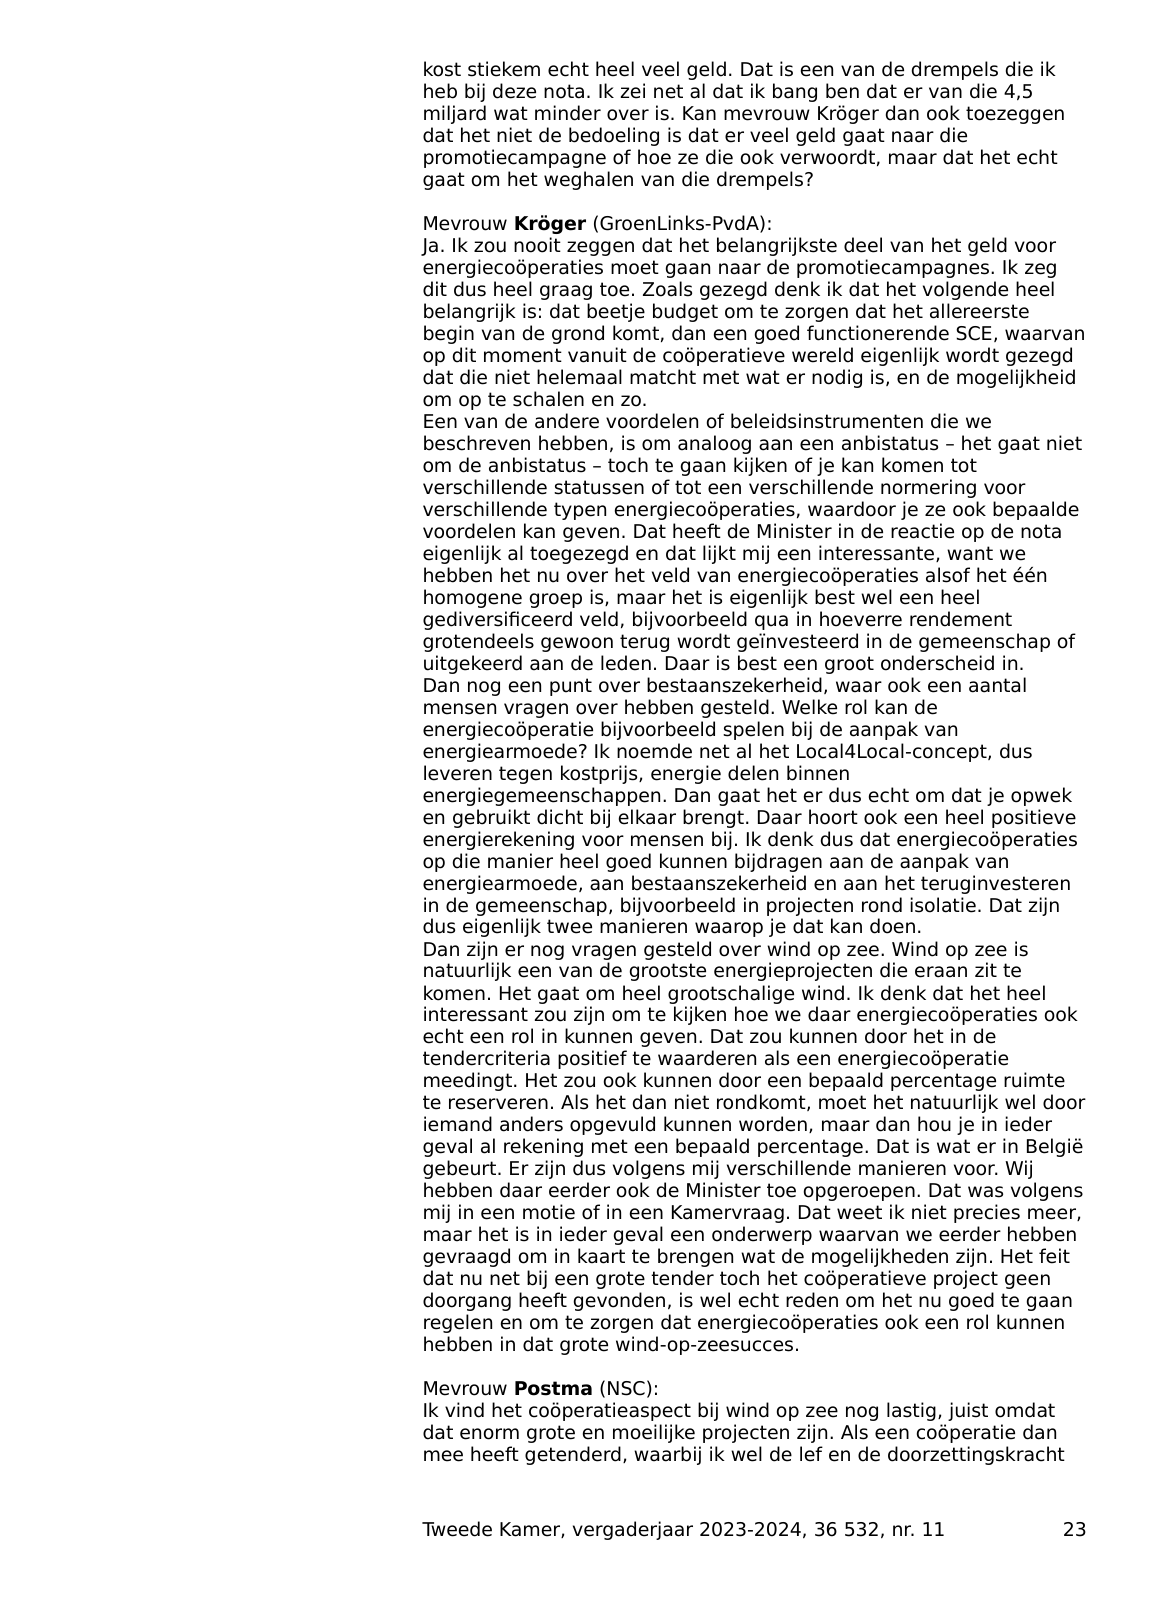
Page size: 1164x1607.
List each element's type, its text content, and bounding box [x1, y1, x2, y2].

text Ik vind het coöperatieaspect bij wind op zee nog lastig, juist omdat dat enorm grote en moeilijke projecten zijn. Als een coöperatie dan mee heeft getenderd, waarbij ik wel de lef en de doorzettingskracht [422, 1400, 1087, 1466]
text Mevrouw Kröger (GroenLinks-PvdA): [422, 213, 1087, 235]
text Dan nog een punt over bestaanszekerheid, waar ook een aantal mensen vragen over hebben gesteld. Welke rol kan de energiecoöperatie bijvoorbeeld spelen bij de aanpak van energiearmoede? Ik noemde net al het Local4Local-concept, dus leveren tegen kostprijs, energie delen binnen energiegemeenschappen. Dan gaat het er dus echt om dat je opwek en gebruikt dicht bij elkaar brengt. Daar hoort ook een heel positieve energierekening voor mensen bij. Ik denk dus dat energiecoöperaties op die manier heel goed kunnen bijdragen aan de aanpak van energiearmoede, aan bestaanszekerheid en aan het teruginvesteren in de gemeenschap, bijvoorbeeld in projecten rond isolatie. Dat zijn dus eigenlijk twee manieren waarop je dat kan doen. [422, 675, 1087, 938]
text Dan zijn er nog vragen gesteld over wind op zee. Wind op zee is natuurlijk een van de grootste energieprojecten die eraan zit te komen. Het gaat om heel grootschalige wind. Ik denk dat het heel interessant zou zijn om te kijken hoe we daar energiecoöperaties ook echt een rol in kunnen geven. Dat zou kunnen door het in de tendercriteria positief te waarderen als een energiecoöperatie meedingt. Het zou ook kunnen door een bepaald percentage ruimte te reserveren. Als het dan niet rondkomt, moet het natuurlijk wel door iemand anders opgevuld kunnen worden, maar dan hou je in ieder geval al rekening met een bepaald percentage. Dat is wat er in België gebeurt. Er zijn dus volgens mij verschillende manieren voor. Wij hebben daar eerder ook de Minister toe opgeroepen. Dat was volgens mij in een motie of in een Kamervraag. Dat weet ik niet precies meer, maar het is in ieder geval een onderwerp waarvan we eerder hebben gevraagd om in kaart te brengen wat de mogelijkheden zijn. Het feit dat nu net bij een grote tender toch het coöperatieve project geen doorgang heeft gevonden, is wel echt reden om het nu goed te gaan regelen en om te zorgen dat energiecoöperaties ook een rol kunnen hebben in dat grote wind-op-zeesucces. [422, 938, 1087, 1356]
text kost stiekem echt heel veel geld. Dat is een van de drempels die ik heb bij deze nota. Ik zei net al dat ik bang ben dat er van die 4,5 miljard wat minder over is. Kan mevrouw Kröger dan ook toezeggen dat het niet de bedoeling is dat er veel geld gaat naar die promotiecampagne of hoe ze die ook verwoordt, maar dat het echt gaat om het weghalen van die drempels? [422, 59, 1087, 191]
text Mevrouw Postma (NSC): [422, 1378, 1087, 1400]
text Een van de andere voordelen of beleidsinstrumenten die we beschreven hebben, is om analoog aan een anbistatus – het gaat niet om de anbistatus – toch te gaan kijken of je kan komen tot verschillende statussen of tot een verschillende normering voor verschillende typen energiecoöperaties, waardoor je ze ook bepaalde voordelen kan geven. Dat heeft de Minister in de reactie op de nota eigenlijk al toegezegd en dat lijkt mij een interessante, want we hebben het nu over het veld van energiecoöperaties alsof het één homogene groep is, maar het is eigenlijk best wel een heel gediversificeerd veld, bijvoorbeeld qua in hoeverre rendement grotendeels gewoon terug wordt geïnvesteerd in de gemeenschap of uitgekeerd aan de leden. Daar is best een groot onderscheid in. [422, 411, 1087, 675]
text Ja. Ik zou nooit zeggen dat het belangrijkste deel van het geld voor energiecoöperaties moet gaan naar de promotiecampagnes. Ik zeg dit dus heel graag toe. Zoals gezegd denk ik dat het volgende heel belangrijk is: dat beetje budget om te zorgen dat het allereerste begin van de grond komt, dan een goed functionerende SCE, waarvan op dit moment vanuit de coöperatieve wereld eigenlijk wordt gezegd dat die niet helemaal matcht met wat er nodig is, en de mogelijkheid om op te schalen en zo. [422, 235, 1087, 411]
